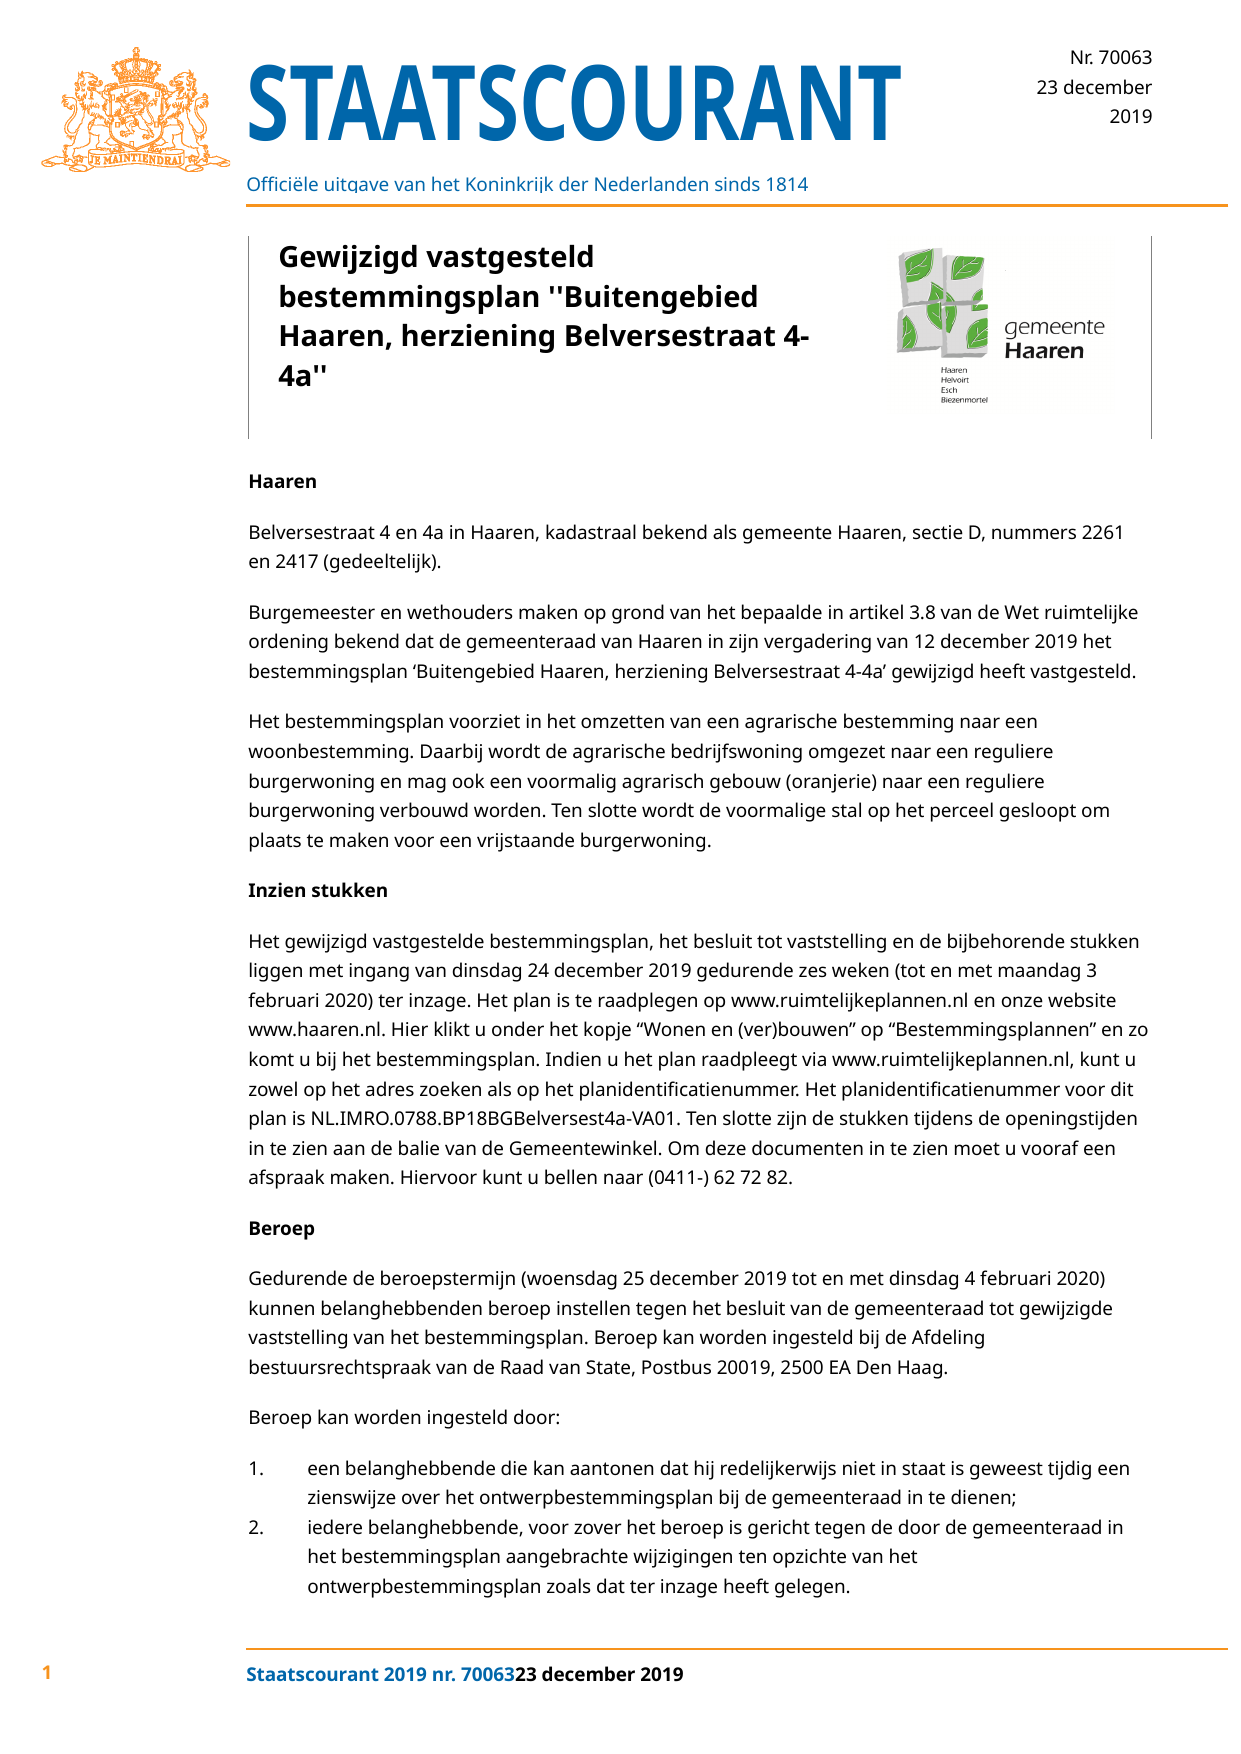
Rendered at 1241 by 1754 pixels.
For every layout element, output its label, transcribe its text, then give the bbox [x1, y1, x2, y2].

table_header [850, 236, 886, 413]
text Haaren [248, 469, 1152, 494]
text Gedurende de beroepstermijn (woensdag 25 december 2019 tot en met dinsdag 4 februari 2020) kunnen belanghebbenden beroep instellen tegen het besluit van de gemeenteraad tot gewijzigde vaststelling van het bestemmingsplan. Beroep kan worden ingesteld bij de Afdeling bestuursrechtspraak van de Raad van State, Postbus 20019, 2500 EA Den Haag. [248, 1265, 1152, 1380]
table_header [850, 414, 1151, 439]
table_header [1115, 236, 1151, 413]
text Inzien stukken [248, 877, 1152, 903]
text Beroep kan worden ingesteld door: [248, 1404, 1152, 1430]
list een belanghebbende die kan aantonen dat hij redelijkerwijs niet in staat is geweest tijdig een zienswijze over het ontwerpbestemmingsplan bij de gemeenteraad in te dienen; [248, 1455, 1152, 1510]
text Beroep [248, 1215, 1152, 1241]
picture [41, 47, 231, 172]
text Belversestraat 4 en 4a in Haaren, kadastraal bekend als gemeente Haaren, sectie D, nummers 2261 en 2417 (gedeeltelijk). [248, 519, 1152, 574]
text Burgemeester en wethouders maken op grond van het bepaalde in artikel 3.8 van de Wet ruimtelijke ordening bekend dat de gemeenteraad van Haaren in zijn vergadering van 12 december 2019 het bestemmingsplan ‘Buitengebied Haaren, herziening Belversestraat 4-4a’ gewijzigd heeft vastgesteld. [248, 599, 1152, 684]
text Het gewijzigd vastgestelde bestemmingsplan, het besluit tot vaststelling en de bijbehorende stukken liggen met ingang van dinsdag 24 december 2019 gedurende zes weken (tot en met maandag 3 februari 2020) ter inzage. Het plan is te raadplegen op www.ruimtelijkeplannen.nl en onze website www.haaren.nl. Hier klikt u onder het kopje “Wonen en (ver)bouwen” op “Bestemmingsplannen” en zo komt u bij het bestemmingsplan. Indien u het plan raadpleegt via www.ruimtelijkeplannen.nl, kunt u zowel op het adres zoeken als op het planidentificatienummer. Het planidentificatienummer voor dit plan is NL.IMRO.0788.BP18BGBelversest4a-VA01. Ten slotte zijn de stukken tijdens de openingstijden in te zien aan de balie van de Gemeentewinkel. Om deze documenten in te zien moet u vooraf een afspraak maken. Hiervoor kunt u bellen naar (0411-) 62 72 82. [248, 928, 1152, 1190]
picture [886, 236, 1115, 414]
table_header Gewijzigd vastgesteld bestemmingsplan ''Buitengebied Haaren, herziening Belversestraat 4-4a'' [249, 236, 850, 439]
list iedere belanghebbende, voor zover het beroep is gericht tegen de door de gemeenteraad in het bestemmingsplan aangebrachte wijzigingen ten opzichte van het ontwerpbestemmingsplan zoals dat ter inzage heeft gelegen. [248, 1514, 1152, 1599]
text Het bestemmingsplan voorziet in het omzetten van een agrarische bestemming naar een woonbestemming. Daarbij wordt de agrarische bedrijfswoning omgezet naar een reguliere burgerwoning en mag ook een voormalig agrarisch gebouw (oranjerie) naar een reguliere burgerwoning verbouwd worden. Ten slotte wordt de voormalige stal op het perceel gesloopt om plaats te maken voor een vrijstaande burgerwoning. [248, 709, 1152, 853]
